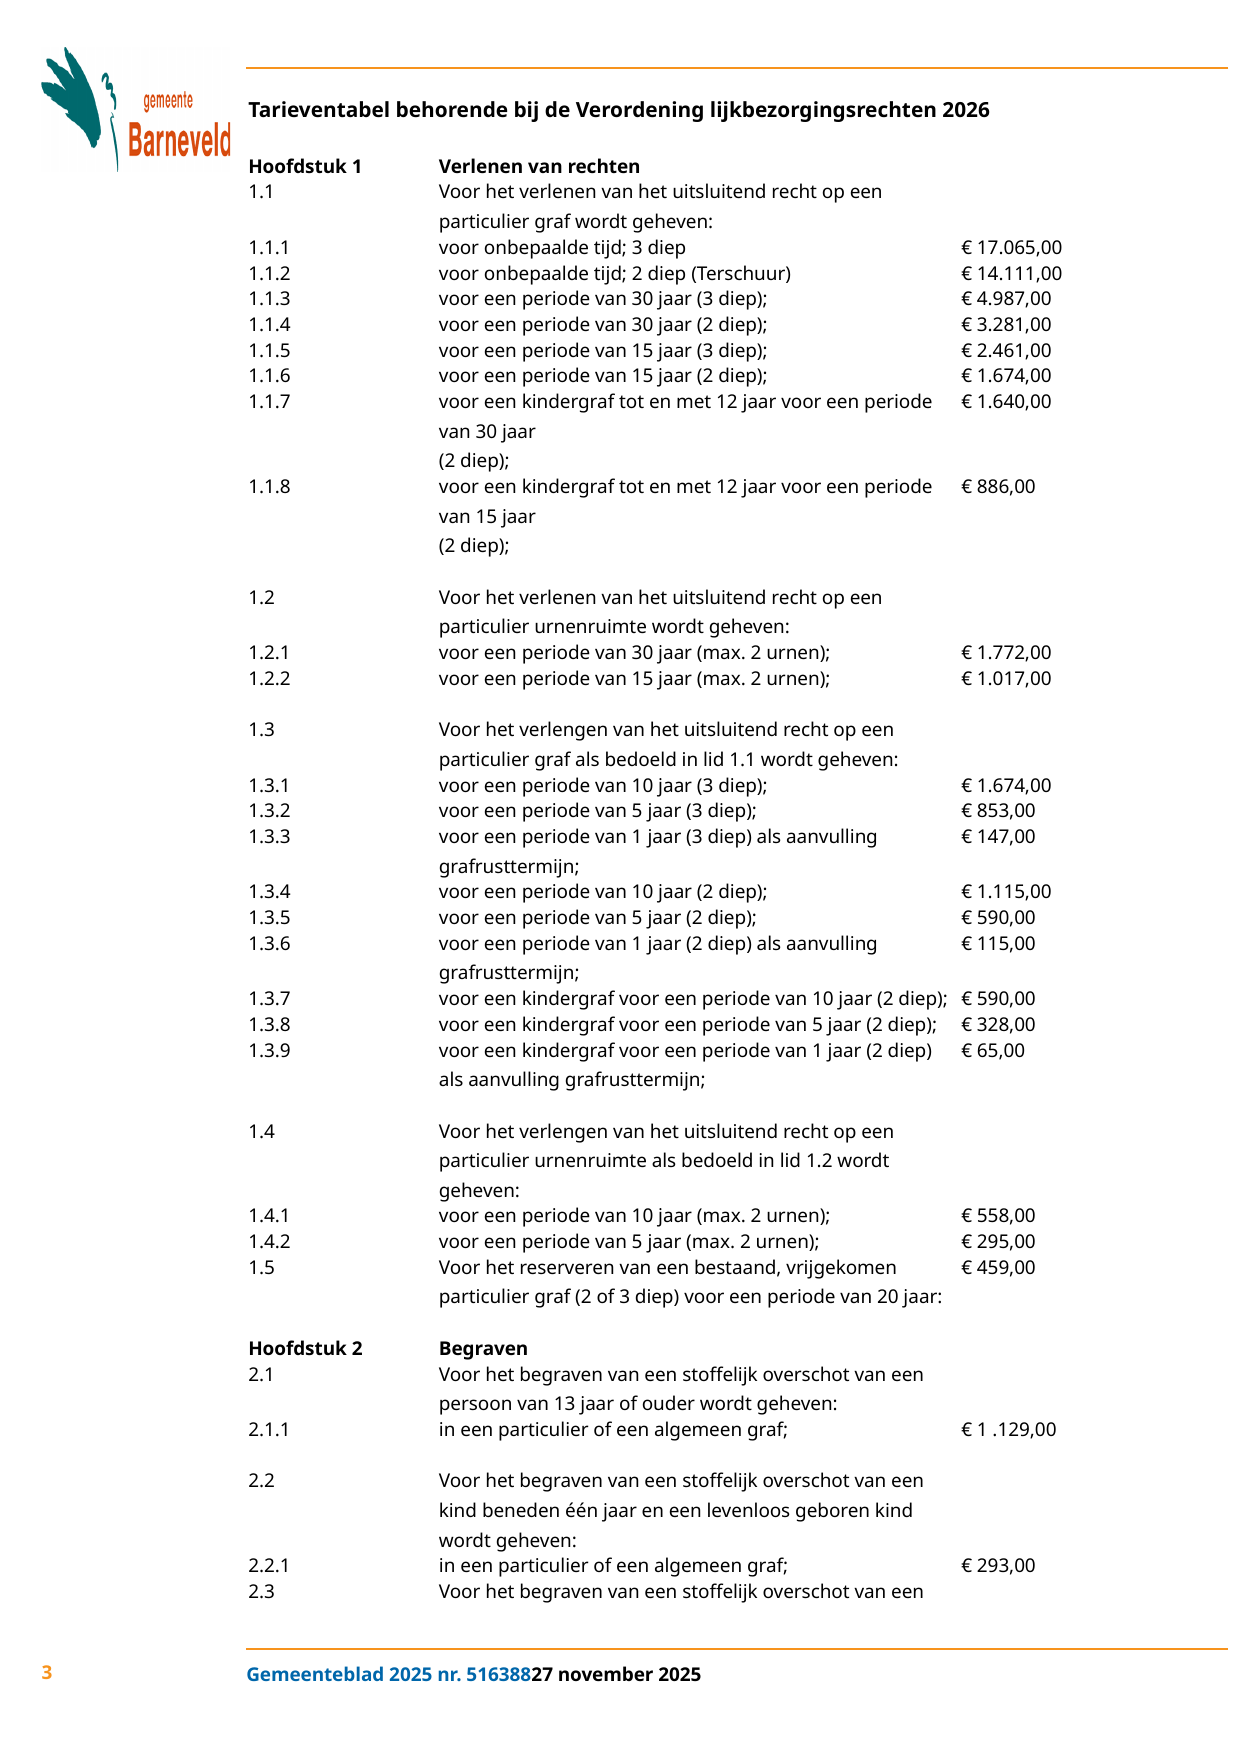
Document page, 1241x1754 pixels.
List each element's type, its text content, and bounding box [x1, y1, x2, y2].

table_cell € 14.111,00 [961, 260, 1152, 286]
picture [41, 47, 231, 172]
table_cell [961, 584, 1152, 639]
table_cell Begraven [439, 1335, 961, 1361]
table_cell [961, 1468, 1152, 1553]
table_cell voor een periode van 30 jaar (2 diep); [439, 311, 961, 337]
table_cell 1.1.4 [248, 311, 439, 337]
table_cell voor een periode van 30 jaar (max. 2 urnen); [439, 639, 961, 665]
table_cell € 65,00 [961, 1037, 1152, 1092]
table_cell 1.3.9 [248, 1037, 439, 1092]
table_cell € 590,00 [961, 904, 1152, 930]
table_cell Voor het verlenen van het uitsluitend recht op een particulier urnenruimte wordt geheven: [439, 584, 961, 639]
table_cell voor een periode van 10 jaar (3 diep); [439, 772, 961, 797]
table_cell [439, 1310, 961, 1335]
table_cell € 1.115,00 [961, 879, 1152, 904]
text Tarieventabel behorende bij de Verordening lijkbezorgingsrechten 2026 [248, 95, 1152, 123]
table_cell Hoofdstuk 2 [248, 1335, 439, 1361]
table_cell voor een periode van 1 jaar (3 diep) als aanvulling grafrusttermijn; [439, 823, 961, 878]
table_cell [439, 1442, 961, 1468]
table_cell 1.2 [248, 584, 439, 639]
table_cell € 147,00 [961, 823, 1152, 878]
table_cell voor een kindergraf tot en met 12 jaar voor een periode van 30 jaar (2 diep); [439, 389, 961, 473]
table_cell [961, 1310, 1152, 1335]
table_cell [961, 558, 1152, 584]
table_cell in een particulier of een algemeen graf; [439, 1416, 961, 1442]
table_cell voor een kindergraf voor een periode van 10 jaar (2 diep); [439, 985, 961, 1011]
table_cell 1.1.3 [248, 286, 439, 311]
table_cell 1.4 [248, 1118, 439, 1203]
table_cell [248, 1442, 439, 1468]
table_cell in een particulier of een algemeen graf; [439, 1553, 961, 1578]
table_cell 1.1.6 [248, 363, 439, 388]
table_cell voor een periode van 15 jaar (2 diep); [439, 363, 961, 388]
table_cell € 1.640,00 [961, 389, 1152, 473]
table_cell voor een kindergraf voor een periode van 1 jaar (2 diep) als aanvulling grafrusttermijn; [439, 1037, 961, 1092]
table_cell 1.1 [248, 179, 439, 234]
table_cell voor een periode van 5 jaar (2 diep); [439, 904, 961, 930]
table_cell € 459,00 [961, 1254, 1152, 1309]
table_cell € 17.065,00 [961, 234, 1152, 260]
table_cell [248, 691, 439, 716]
table_cell 1.1.8 [248, 473, 439, 558]
table_cell € 886,00 [961, 473, 1152, 558]
table_cell 2.2 [248, 1468, 439, 1553]
table_cell 1.2.1 [248, 639, 439, 665]
table_cell € 3.281,00 [961, 311, 1152, 337]
table_cell [439, 691, 961, 716]
table_cell Voor het verlengen van het uitsluitend recht op een particulier graf als bedoeld in lid 1.1 wordt geheven: [439, 716, 961, 772]
table_cell voor onbepaalde tijd; 3 diep [439, 234, 961, 260]
table_cell € 1.674,00 [961, 772, 1152, 797]
table_cell 1.1.5 [248, 337, 439, 363]
table_cell Voor het verlengen van het uitsluitend recht op een particulier urnenruimte als bedoeld in lid 1.2 wordt geheven: [439, 1118, 961, 1203]
table_cell [248, 558, 439, 584]
table_cell [961, 1335, 1152, 1361]
table_cell 1.3.7 [248, 985, 439, 1011]
table_cell 2.2.1 [248, 1553, 439, 1578]
table_cell € 295,00 [961, 1229, 1152, 1254]
table_cell Voor het begraven van een stoffelijk overschot van een kind beneden één jaar en een levenloos geboren kind wordt geheven: [439, 1468, 961, 1553]
table_header Hoofdstuk 1 [248, 153, 439, 179]
table_cell € 853,00 [961, 798, 1152, 823]
table_cell 1.3.3 [248, 823, 439, 878]
table_cell voor een periode van 15 jaar (max. 2 urnen); [439, 665, 961, 691]
table_cell [961, 691, 1152, 716]
table_cell [961, 716, 1152, 772]
table_cell 1.1.1 [248, 234, 439, 260]
table_cell [248, 1092, 439, 1118]
table_cell voor een periode van 10 jaar (max. 2 urnen); [439, 1203, 961, 1228]
table_cell € 328,00 [961, 1011, 1152, 1037]
table_cell € 2.461,00 [961, 337, 1152, 363]
table_cell voor een kindergraf tot en met 12 jaar voor een periode van 15 jaar (2 diep); [439, 473, 961, 558]
table_cell [439, 1092, 961, 1118]
table_cell Voor het begraven van een stoffelijk overschot van een [439, 1578, 961, 1604]
table_cell voor onbepaalde tijd; 2 diep (Terschuur) [439, 260, 961, 286]
table_cell Voor het reserveren van een bestaand, vrijgekomen particulier graf (2 of 3 diep) voor een periode van 20 jaar: [439, 1254, 961, 1309]
table_cell 2.1.1 [248, 1416, 439, 1442]
table_cell voor een periode van 30 jaar (3 diep); [439, 286, 961, 311]
table_cell 1.3.6 [248, 930, 439, 985]
table_cell 1.4.1 [248, 1203, 439, 1228]
table_cell [961, 179, 1152, 234]
table_cell 1.2.2 [248, 665, 439, 691]
table_cell Voor het verlenen van het uitsluitend recht op een particulier graf wordt geheven: [439, 179, 961, 234]
table_cell € 1 .129,00 [961, 1416, 1152, 1442]
table_cell 1.4.2 [248, 1229, 439, 1254]
table_cell 1.3.8 [248, 1011, 439, 1037]
table_cell 1.5 [248, 1254, 439, 1309]
table_cell € 590,00 [961, 985, 1152, 1011]
table_cell 1.3 [248, 716, 439, 772]
table_cell [961, 1442, 1152, 1468]
table_cell 1.3.1 [248, 772, 439, 797]
table_cell 1.1.7 [248, 389, 439, 473]
table_cell voor een periode van 1 jaar (2 diep) als aanvulling grafrusttermijn; [439, 930, 961, 985]
table_cell voor een periode van 10 jaar (2 diep); [439, 879, 961, 904]
table_cell 2.1 [248, 1361, 439, 1416]
table_cell [961, 1118, 1152, 1203]
table_cell [439, 558, 961, 584]
table_cell voor een kindergraf voor een periode van 5 jaar (2 diep); [439, 1011, 961, 1037]
table_cell Voor het begraven van een stoffelijk overschot van een persoon van 13 jaar of ouder wordt geheven: [439, 1361, 961, 1416]
table_cell voor een periode van 15 jaar (3 diep); [439, 337, 961, 363]
table_cell 1.1.2 [248, 260, 439, 286]
table_cell € 1.017,00 [961, 665, 1152, 691]
table_cell € 558,00 [961, 1203, 1152, 1228]
table_cell voor een periode van 5 jaar (max. 2 urnen); [439, 1229, 961, 1254]
table_header [961, 153, 1152, 179]
table_cell € 115,00 [961, 930, 1152, 985]
table_cell € 293,00 [961, 1553, 1152, 1578]
table_header Verlenen van rechten [439, 153, 961, 179]
table_cell [248, 1310, 439, 1335]
table_cell [961, 1361, 1152, 1416]
table_cell [961, 1092, 1152, 1118]
table_cell € 1.772,00 [961, 639, 1152, 665]
table_cell 1.3.2 [248, 798, 439, 823]
table_cell 1.3.4 [248, 879, 439, 904]
table_cell voor een periode van 5 jaar (3 diep); [439, 798, 961, 823]
table_cell € 4.987,00 [961, 286, 1152, 311]
table_cell [961, 1578, 1152, 1604]
table_cell € 1.674,00 [961, 363, 1152, 388]
table_cell 2.3 [248, 1578, 439, 1604]
table_cell 1.3.5 [248, 904, 439, 930]
